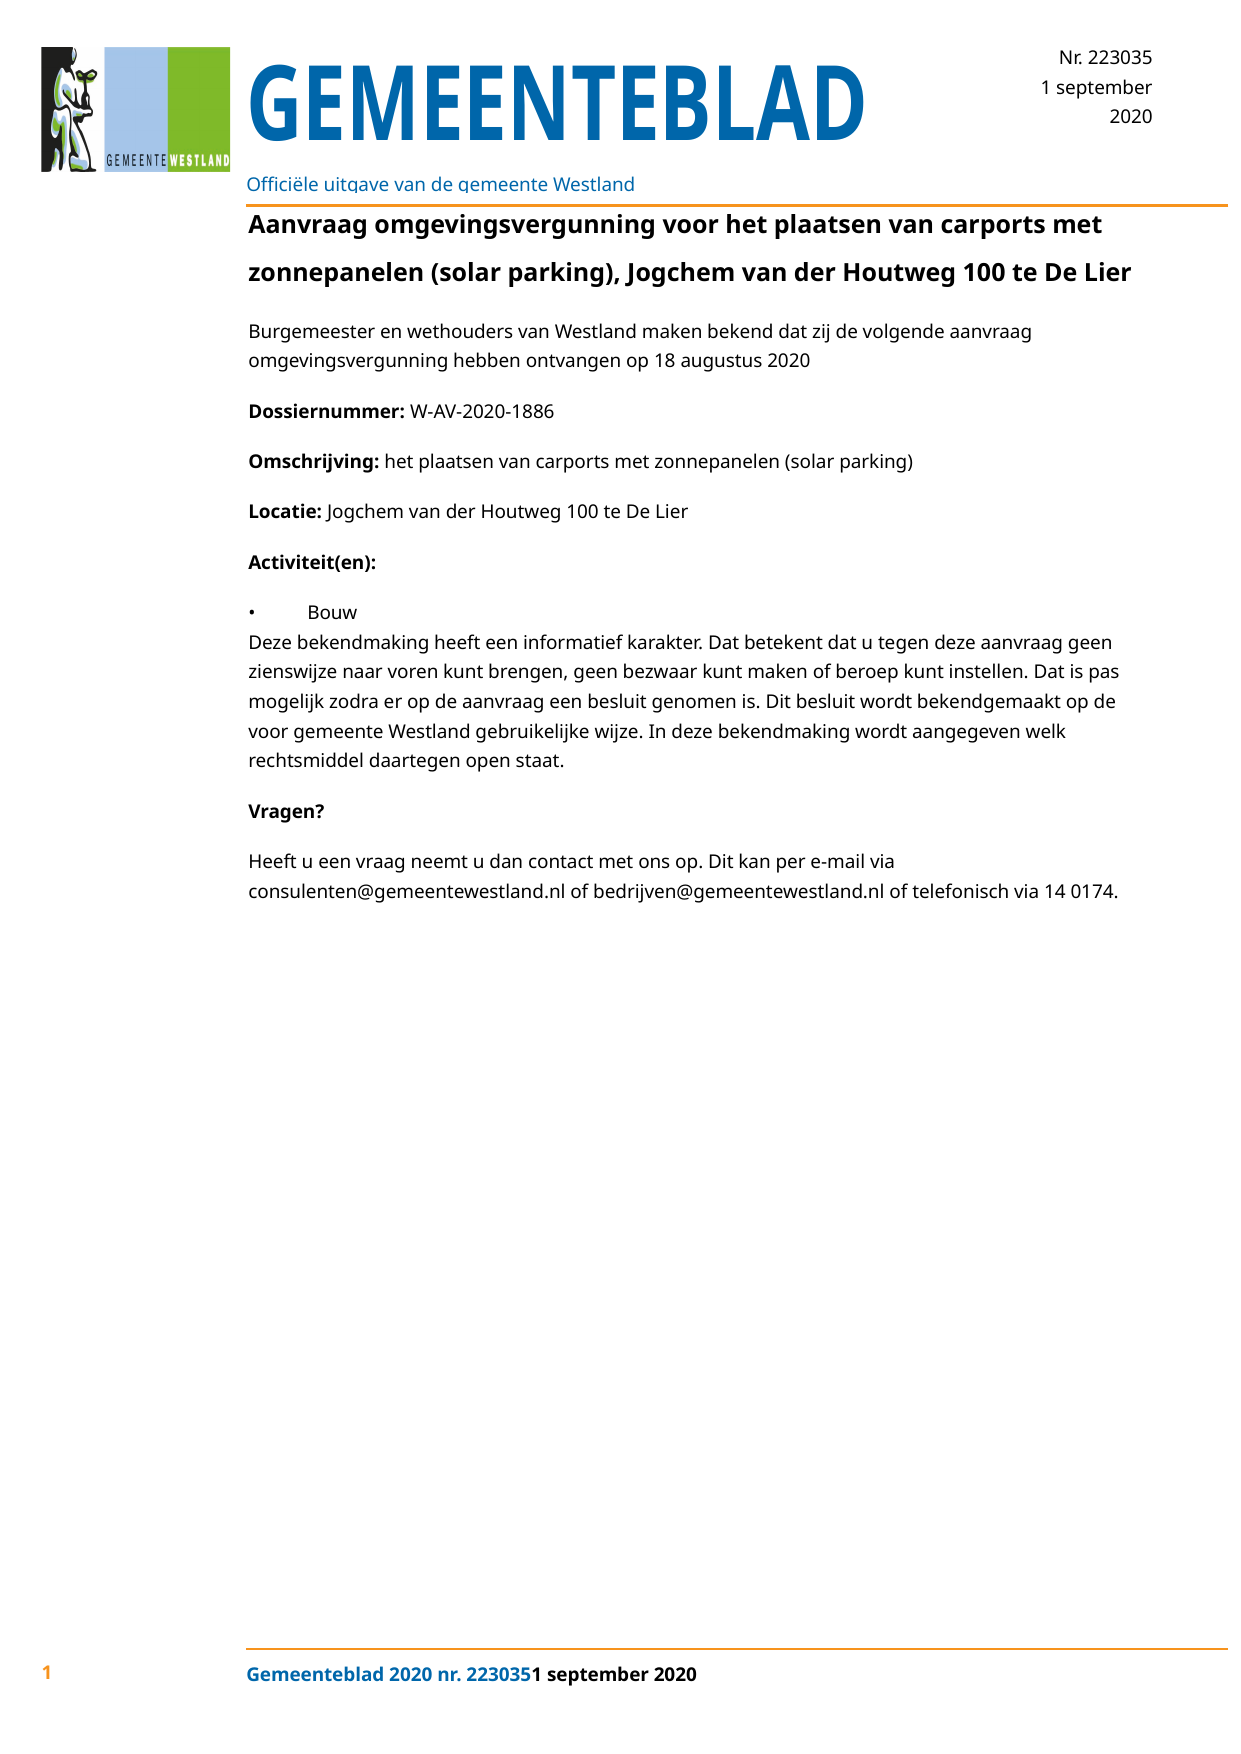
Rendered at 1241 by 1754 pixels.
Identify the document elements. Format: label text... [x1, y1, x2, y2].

text Omschrijving: het plaatsen van carports met zonnepanelen (solar parking) [248, 448, 1152, 474]
text Deze bekendmaking heeft een informatief karakter. Dat betekent dat u tegen deze aanvraag geen zienswijze naar voren kunt brengen, geen bezwaar kunt maken of beroep kunt instellen. Dat is pas mogelijk zodra er op de aanvraag een besluit genomen is. Dit besluit wordt bekendgemaakt op de voor gemeente Westland gebruikelijke wijze. In deze bekendmaking wordt aangegeven welk rechtsmiddel daartegen open staat. [248, 629, 1152, 773]
text Locatie: Jogchem van der Houtweg 100 te De Lier [248, 499, 1152, 524]
picture [41, 47, 231, 172]
text Heeft u een vraag neemt u dan contact met ons op. Dit kan per e-mail via consulenten@gemeentewestland.nl of bedrijven@gemeentewestland.nl of telefonisch via 14 0174. [248, 848, 1152, 904]
text Vragen? [248, 798, 1152, 824]
text Burgemeester en wethouders van Westland maken bekend dat zij de volgende aanvraag omgevingsvergunning hebben ontvangen op 18 augustus 2020 [248, 318, 1152, 373]
text Aanvraag omgevingsvergunning voor het plaatsen van carports met zonnepanelen (solar parking), Jogchem van der Houtweg 100 te De Lier [248, 207, 1152, 288]
list Bouw [248, 599, 1152, 625]
text Dossiernummer: W-AV-2020-1886 [248, 398, 1152, 424]
text Activiteit(en): [248, 549, 1152, 575]
